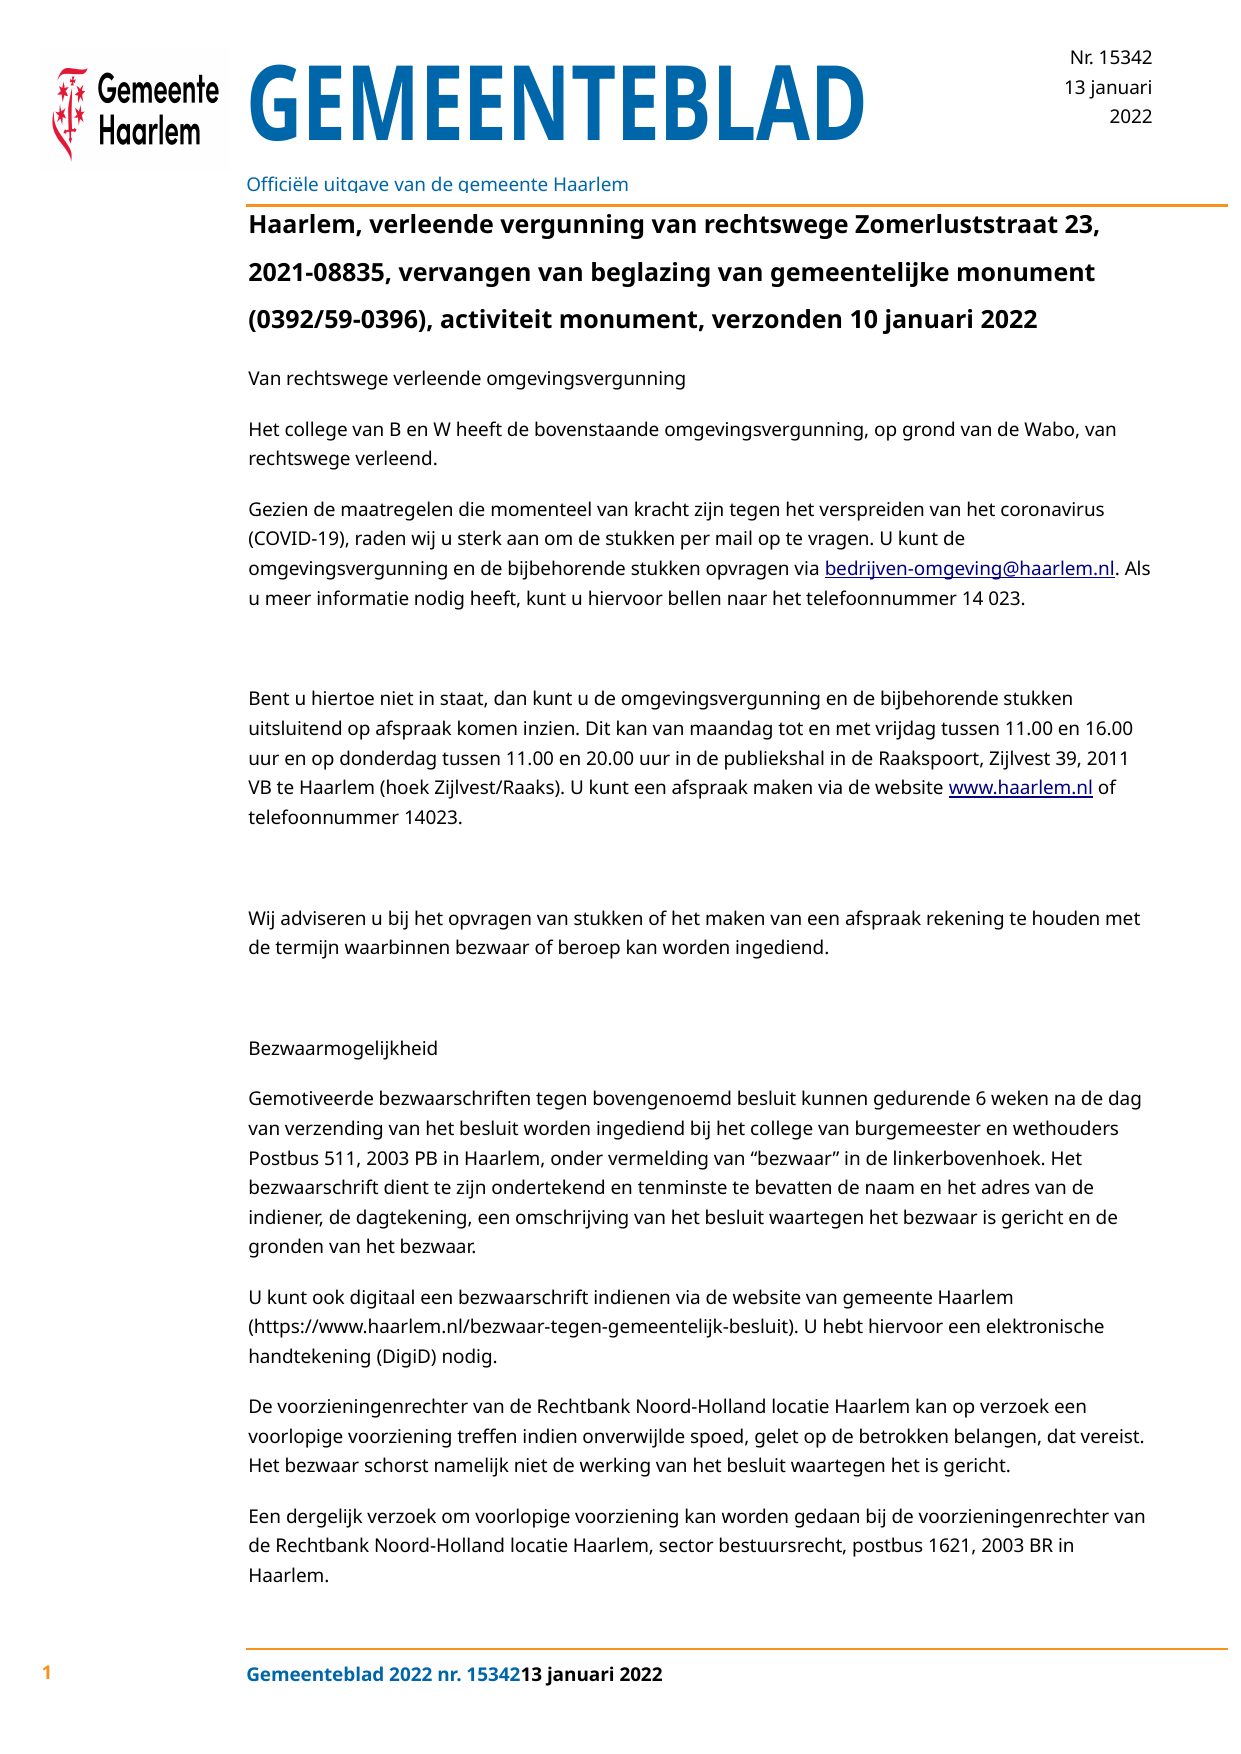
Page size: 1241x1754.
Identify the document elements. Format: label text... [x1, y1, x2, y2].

text Een dergelijk verzoek om voorlopige voorziening kan worden gedaan bij de voorzieningenrechter van de Rechtbank Noord-Holland locatie Haarlem, sector bestuursrecht, postbus 1621, 2003 BR in Haarlem. [248, 1503, 1152, 1588]
text Van rechtswege verleende omgevingsvergunning [248, 366, 1152, 391]
text Het college van B en W heeft de bovenstaande omgevingsvergunning, op grond van de Wabo, van rechtswege verleend. [248, 416, 1152, 471]
text Bezwaarmogelijkheid [248, 1035, 1152, 1061]
text Gezien de maatregelen die momenteel van kracht zijn tegen het verspreiden van het coronavirus (COVID-19), raden wij u sterk aan om de stukken per mail op te vragen. U kunt de omgevingsvergunning en de bijbehorende stukken opvragen via bedrijven-omgeving@haarlem.nl. Als u meer informatie nodig heeft, kunt u hiervoor bellen naar het telefoonnummer 14 023. [248, 496, 1152, 610]
picture [41, 47, 231, 172]
text Gemotiveerde bezwaarschriften tegen bovengenoemd besluit kunnen gedurende 6 weken na de dag van verzending van het besluit worden ingediend bij het college van burgemeester en wethouders Postbus 511, 2003 PB in Haarlem, onder vermelding van “bezwaar” in de linkerbovenhoek. Het bezwaarschrift dient te zijn ondertekend en tenminste te bevatten de naam en het adres van de indiener, de dagtekening, een omschrijving van het besluit waartegen het bezwaar is gericht en de gronden van het bezwaar. [248, 1086, 1152, 1259]
text Haarlem, verleende vergunning van rechtswege Zomerluststraat 23, 2021-08835, vervangen van beglazing van gemeentelijke monument (0392/59-0396), activiteit monument, verzonden 10 januari 2022 [248, 207, 1152, 336]
text Wij adviseren u bij het opvragen van stukken of het maken van een afspraak rekening te houden met de termijn waarbinnen bezwaar of beroep kan worden ingediend. [248, 905, 1152, 960]
text U kunt ook digitaal een bezwaarschrift indienen via de website van gemeente Haarlem (https://www.haarlem.nl/bezwaar-tegen-gemeentelijk-besluit). U hebt hiervoor een elektronische handtekening (DigiD) nodig. [248, 1284, 1152, 1369]
text De voorzieningenrechter van de Rechtbank Noord-Holland locatie Haarlem kan op verzoek een voorlopige voorziening treffen indien onverwijlde spoed, gelet op de betrokken belangen, dat vereist. Het bezwaar schorst namelijk niet de werking van het besluit waartegen het is gericht. [248, 1393, 1152, 1478]
text Bent u hiertoe niet in staat, dan kunt u de omgevingsvergunning en de bijbehorende stukken uitsluitend op afspraak komen inzien. Dit kan van maandag tot en met vrijdag tussen 11.00 en 16.00 uur en op donderdag tussen 11.00 en 20.00 uur in de publiekshal in de Raakspoort, Zijlvest 39, 2011 VB te Haarlem (hoek Zijlvest/Raaks). U kunt een afspraak maken via de website www.haarlem.nl of telefoonnummer 14023. [248, 686, 1152, 829]
